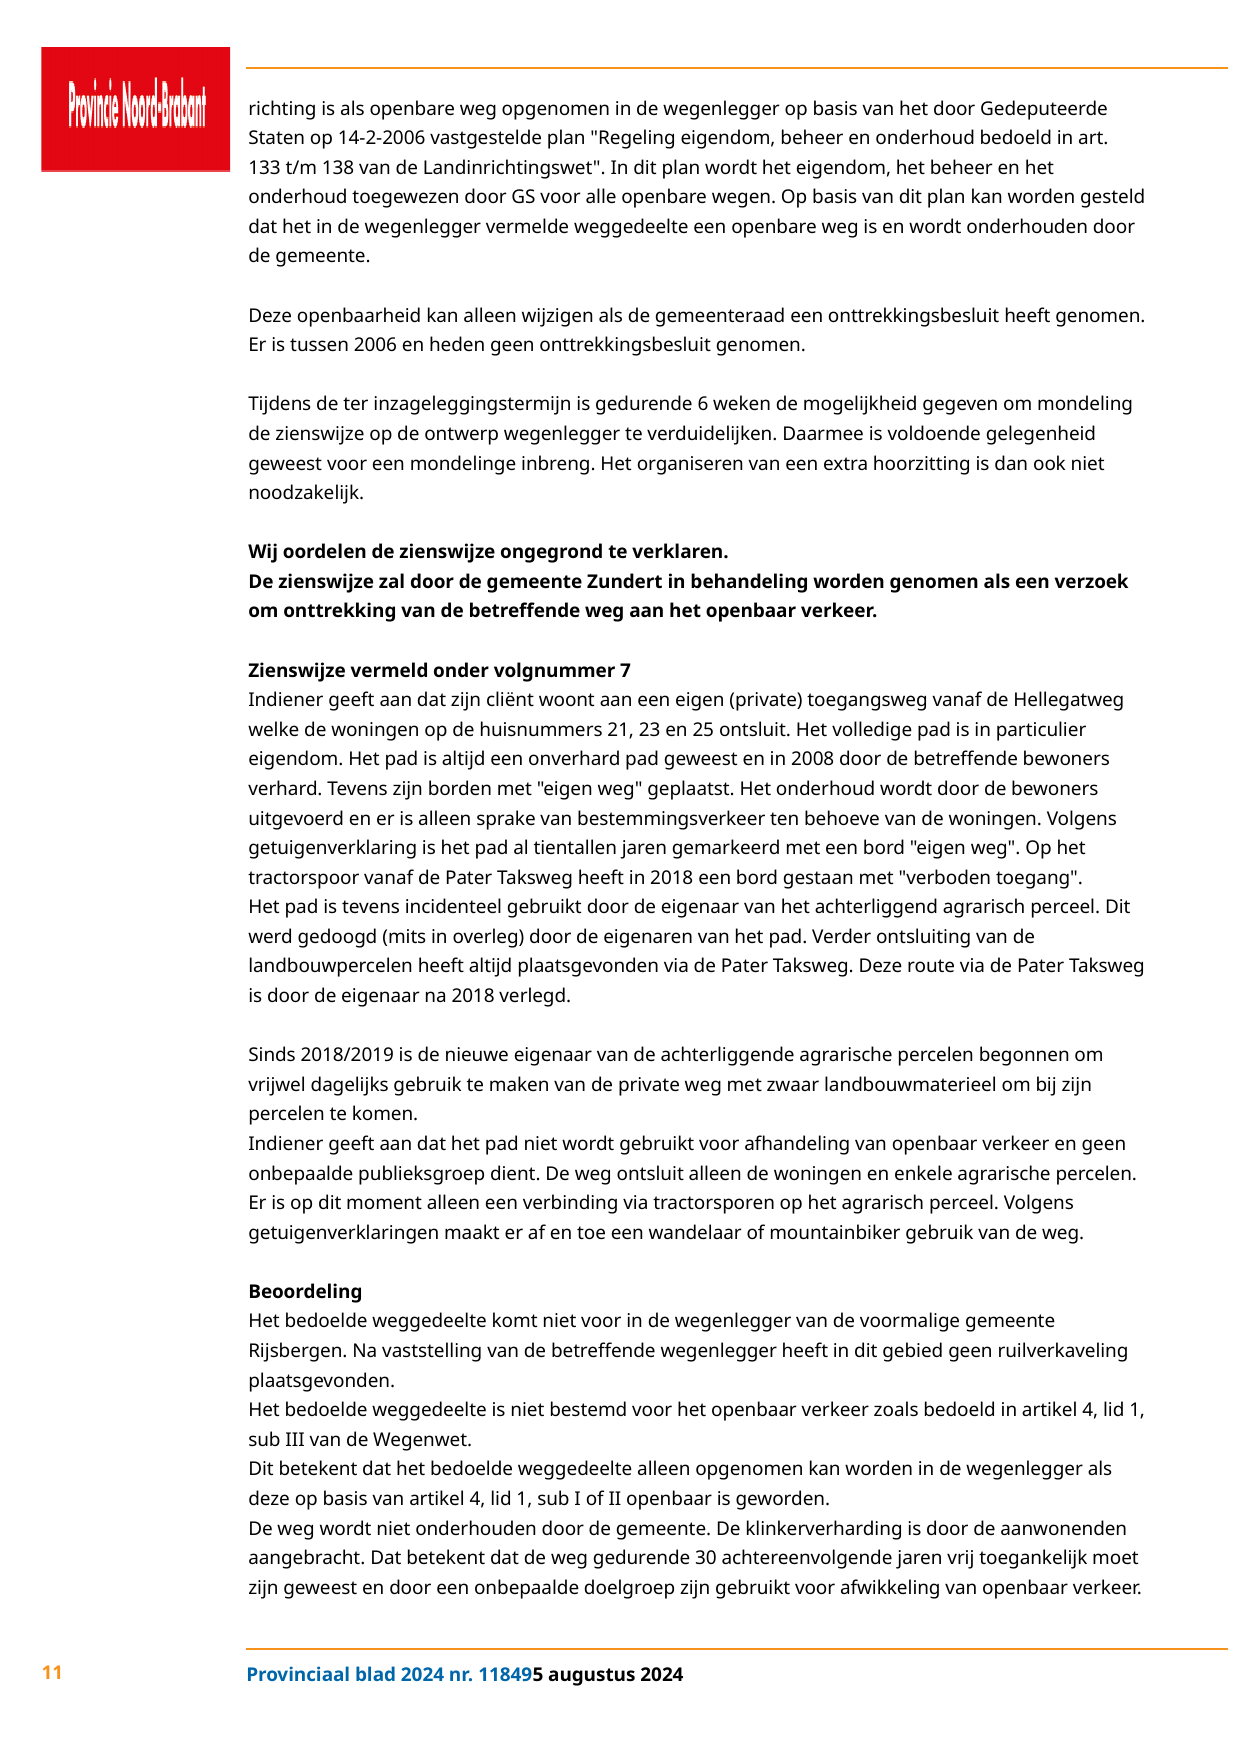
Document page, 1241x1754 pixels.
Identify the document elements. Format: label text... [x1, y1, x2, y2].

text Dit betekent dat het bedoelde weggedeelte alleen opgenomen kan worden in de wegenlegger als deze op basis van artikel 4, lid 1, sub I of II openbaar is geworden. [248, 1456, 1152, 1511]
text richting is als openbare weg opgenomen in de wegenlegger op basis van het door Gedeputeerde Staten op 14-2-2006 vastgestelde plan "Regeling eigendom, beheer en onderhoud bedoeld in art. [248, 95, 1152, 150]
text De weg wordt niet onderhouden door de gemeente. De klinkerverharding is door de aanwonenden aangebracht. Dat betekent dat de weg gedurende 30 achtereenvolgende jaren vrij toegankelijk moet zijn geweest en door een onbepaalde doelgroep zijn gebruikt voor afwikkeling van openbaar verkeer. [248, 1515, 1152, 1600]
text Zienswijze vermeld onder volgnummer 7 [248, 657, 1152, 683]
text Wij oordelen de zienswijze ongegrond te verklaren. [248, 538, 1152, 564]
text Sinds 2018/2019 is de nieuwe eigenaar van de achterliggende agrarische percelen begonnen om vrijwel dagelijks gebruik te maken van de private weg met zwaar landbouwmaterieel om bij zijn percelen te komen. [248, 1041, 1152, 1126]
text Het pad is tevens incidenteel gebruikt door de eigenaar van het achterliggend agrarisch perceel. Dit werd gedoogd (mits in overleg) door de eigenaren van het pad. Verder ontsluiting van de landbouwpercelen heeft altijd plaatsgevonden via de Pater Taksweg. Deze route via de Pater Taksweg is door de eigenaar na 2018 verlegd. [248, 893, 1152, 1008]
text Het bedoelde weggedeelte is niet bestemd voor het openbaar verkeer zoals bedoeld in artikel 4, lid 1, sub III van de Wegenwet. [248, 1396, 1152, 1452]
text Beoordeling [248, 1278, 1152, 1304]
text Tijdens de ter inzageleggingstermijn is gedurende 6 weken de mogelijkheid gegeven om mondeling de zienswijze op de ontwerp wegenlegger te verduidelijken. Daarmee is voldoende gelegenheid geweest voor een mondelinge inbreng. Het organiseren van een extra hoorzitting is dan ook niet noodzakelijk. [248, 391, 1152, 505]
text Indiener geeft aan dat zijn cliënt woont aan een eigen (private) toegangsweg vanaf de Hellegatweg welke de woningen op de huisnummers 21, 23 en 25 ontsluit. Het volledige pad is in particulier eigendom. Het pad is altijd een onverhard pad geweest en in 2008 door de betreffende bewoners verhard. Tevens zijn borden met "eigen weg" geplaatst. Het onderhoud wordt door de bewoners uitgevoerd en er is alleen sprake van bestemmingsverkeer ten behoeve van de woningen. Volgens getuigenverklaring is het pad al tientallen jaren gemarkeerd met een bord "eigen weg". Op het tractorspoor vanaf de Pater Taksweg heeft in 2018 een bord gestaan met "verboden toegang". [248, 686, 1152, 890]
text Er is tussen 2006 en heden geen onttrekkingsbesluit genomen. [248, 331, 1152, 357]
picture [41, 47, 231, 172]
text Het bedoelde weggedeelte komt niet voor in de wegenlegger van de voormalige gemeente Rijsbergen. Na vaststelling van de betreffende wegenlegger heeft in dit gebied geen ruilverkaveling plaatsgevonden. [248, 1308, 1152, 1393]
text Deze openbaarheid kan alleen wijzigen als de gemeenteraad een onttrekkingsbesluit heeft genomen. [248, 302, 1152, 328]
text 133 t/m 138 van de Landinrichtingswet". In dit plan wordt het eigendom, het beheer en het onderhoud toegewezen door GS voor alle openbare wegen. Op basis van dit plan kan worden gesteld dat het in de wegenlegger vermelde weggedeelte een openbare weg is en wordt onderhouden door de gemeente. [248, 154, 1152, 268]
text Indiener geeft aan dat het pad niet wordt gebruikt voor afhandeling van openbaar verkeer en geen onbepaalde publieksgroep dient. De weg ontsluit alleen de woningen en enkele agrarische percelen. [248, 1130, 1152, 1186]
text De zienswijze zal door de gemeente Zundert in behandeling worden genomen als een verzoek om onttrekking van de betreffende weg aan het openbaar verkeer. [248, 568, 1152, 623]
text Er is op dit moment alleen een verbinding via tractorsporen op het agrarisch perceel. Volgens getuigenverklaringen maakt er af en toe een wandelaar of mountainbiker gebruik van de weg. [248, 1189, 1152, 1245]
